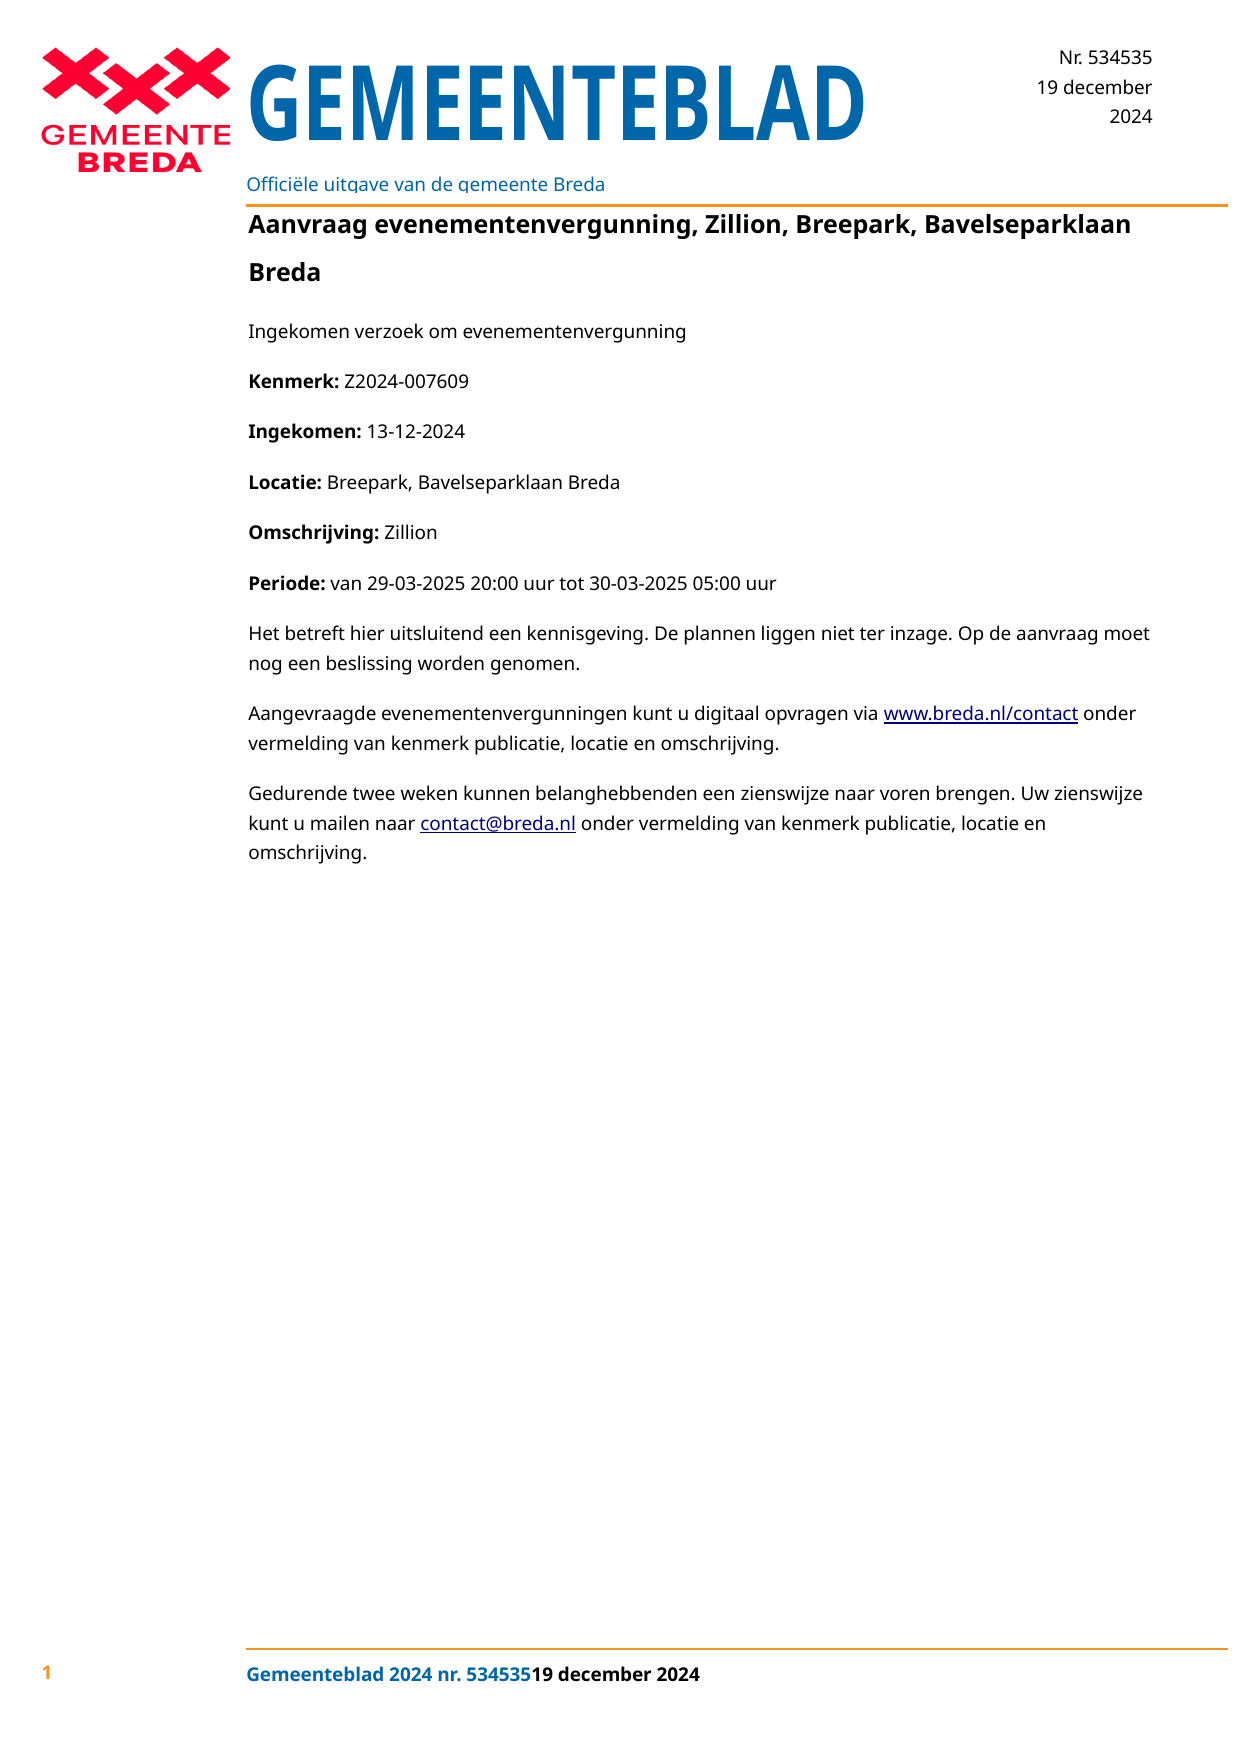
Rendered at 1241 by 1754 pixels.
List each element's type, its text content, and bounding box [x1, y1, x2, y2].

picture [41, 47, 231, 172]
text Kenmerk: Z2024-007609 [248, 368, 1152, 394]
text Gedurende twee weken kunnen belanghebbenden een zienswijze naar voren brengen. Uw zienswijze kunt u mailen naar contact@breda.nl onder vermelding van kenmerk publicatie, locatie en omschrijving. [248, 780, 1152, 865]
text Ingekomen verzoek om evenementenvergunning [248, 318, 1152, 344]
text Periode: van 29-03-2025 20:00 uur tot 30-03-2025 05:00 uur [248, 570, 1152, 596]
text Omschrijving: Zillion [248, 519, 1152, 545]
text Aangevraagde evenementenvergunningen kunt u digitaal opvragen via www.breda.nl/contact onder vermelding van kenmerk publicatie, locatie en omschrijving. [248, 700, 1152, 756]
text Aanvraag evenementenvergunning, Zillion, Breepark, Bavelseparklaan Breda [248, 207, 1152, 288]
text Het betreft hier uitsluitend een kennisgeving. De plannen liggen niet ter inzage. Op de aanvraag moet nog een beslissing worden genomen. [248, 620, 1152, 676]
text Ingekomen: 13-12-2024 [248, 419, 1152, 444]
text Locatie: Breepark, Bavelseparklaan Breda [248, 469, 1152, 495]
